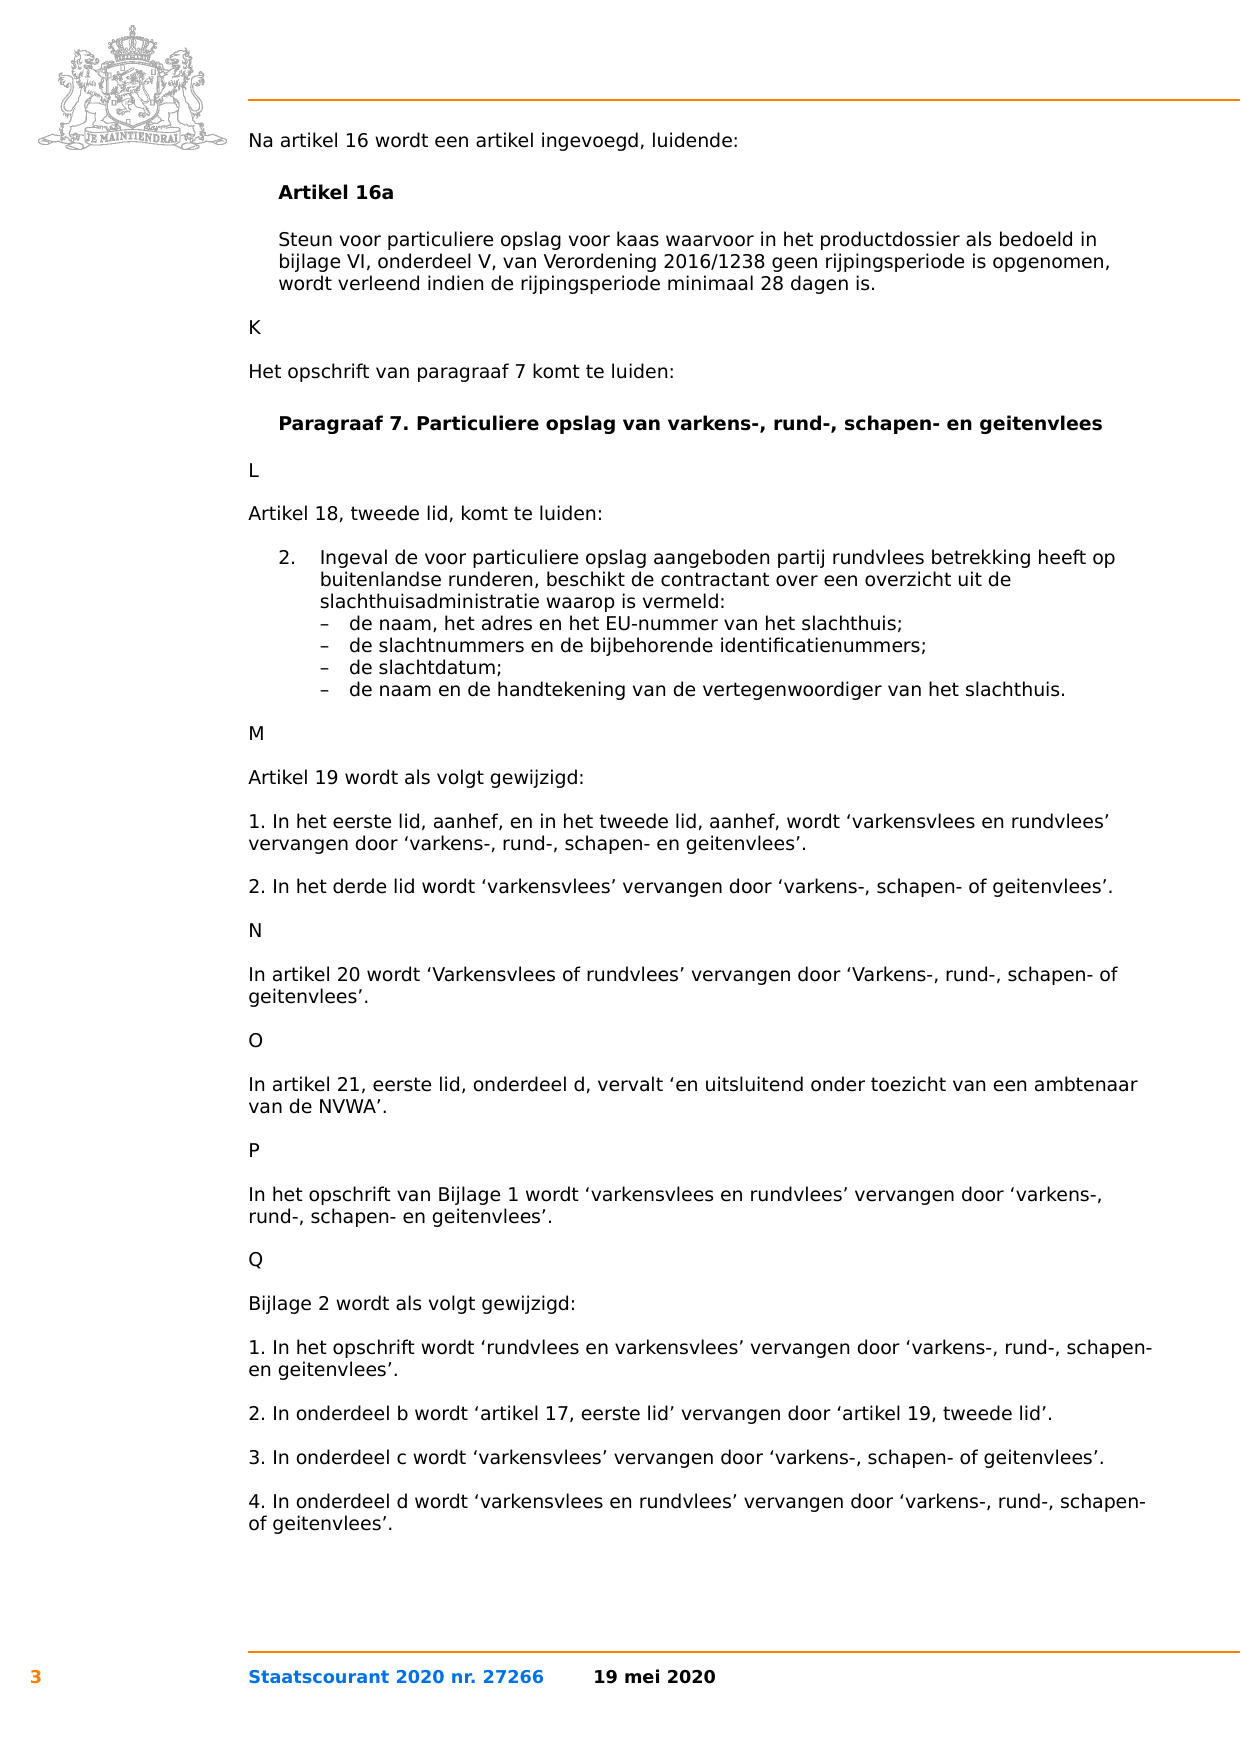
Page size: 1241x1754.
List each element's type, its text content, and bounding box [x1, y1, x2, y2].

text Q [248, 1249, 1163, 1271]
text In het opschrift van Bijlage 1 wordt ‘varkensvlees en rundvlees’ vervangen door ‘varkens-, rund-, schapen- en geitenvlees’. [248, 1183, 1163, 1227]
text M [248, 723, 1163, 745]
text Na artikel 16 wordt een artikel ingevoegd, luidende: [248, 130, 1163, 152]
text N [248, 920, 1163, 942]
text 2. In onderdeel b wordt ‘artikel 17, eerste lid’ vervangen door ‘artikel 19, tweede lid’. [248, 1403, 1163, 1425]
text O [248, 1030, 1163, 1052]
text Artikel 19 wordt als volgt gewijzigd: [248, 767, 1163, 789]
text K [248, 317, 1163, 339]
text 1. In het opschrift wordt ‘rundvlees en varkensvlees’ vervangen door ‘varkens-, rund-, schapen- en geitenvlees’. [248, 1337, 1163, 1381]
text – de naam, het adres en het EU-nummer van het slachthuis; [319, 613, 1163, 635]
text 2. Ingeval de voor particuliere opslag aangeboden partij rundvlees betrekking heeft op buitenlandse runderen, beschikt de contractant over een overzicht uit de slachthuisadministratie waarop is vermeld: [278, 547, 1163, 613]
text Steun voor particuliere opslag voor kaas waarvoor in het productdossier als bedoeld in bijlage VI, onderdeel V, van Verordening 2016/1238 geen rijpingsperiode is opgenomen, wordt verleend indien de rijpingsperiode minimaal 28 dagen is. [278, 229, 1163, 295]
subtitle Paragraaf 7. Particuliere opslag van varkens-, rund-, schapen- en geitenvlees [278, 412, 1163, 434]
text P [248, 1140, 1163, 1162]
subtitle Artikel 16a [278, 182, 1163, 204]
text 3. In onderdeel c wordt ‘varkensvlees’ vervangen door ‘varkens-, schapen- of geitenvlees’. [248, 1447, 1163, 1469]
text L [248, 459, 1163, 481]
text 4. In onderdeel d wordt ‘varkensvlees en rundvlees’ vervangen door ‘varkens-, rund-, schapen- of geitenvlees’. [248, 1491, 1163, 1534]
text In artikel 20 wordt ‘Varkensvlees of rundvlees’ vervangen door ‘Varkens-, rund-, schapen- of geitenvlees’. [248, 964, 1163, 1008]
picture [38, 25, 227, 150]
text In artikel 21, eerste lid, onderdeel d, vervalt ‘en uitsluitend onder toezicht van een ambtenaar van de NVWA’. [248, 1074, 1163, 1118]
text – de slachtnummers en de bijbehorende identificatienummers; [319, 635, 1163, 657]
text Bijlage 2 wordt als volgt gewijzigd: [248, 1293, 1163, 1315]
text Artikel 18, tweede lid, komt te luiden: [248, 503, 1163, 525]
text – de naam en de handtekening van de vertegenwoordiger van het slachthuis. [319, 679, 1163, 701]
text Het opschrift van paragraaf 7 komt te luiden: [248, 361, 1163, 382]
text – de slachtdatum; [319, 657, 1163, 679]
text 1. In het eerste lid, aanhef, en in het tweede lid, aanhef, wordt ‘varkensvlees en rundvlees’ vervangen door ‘varkens-, rund-, schapen- en geitenvlees’. [248, 811, 1163, 854]
text 2. In het derde lid wordt ‘varkensvlees’ vervangen door ‘varkens-, schapen- of geitenvlees’. [248, 876, 1163, 898]
